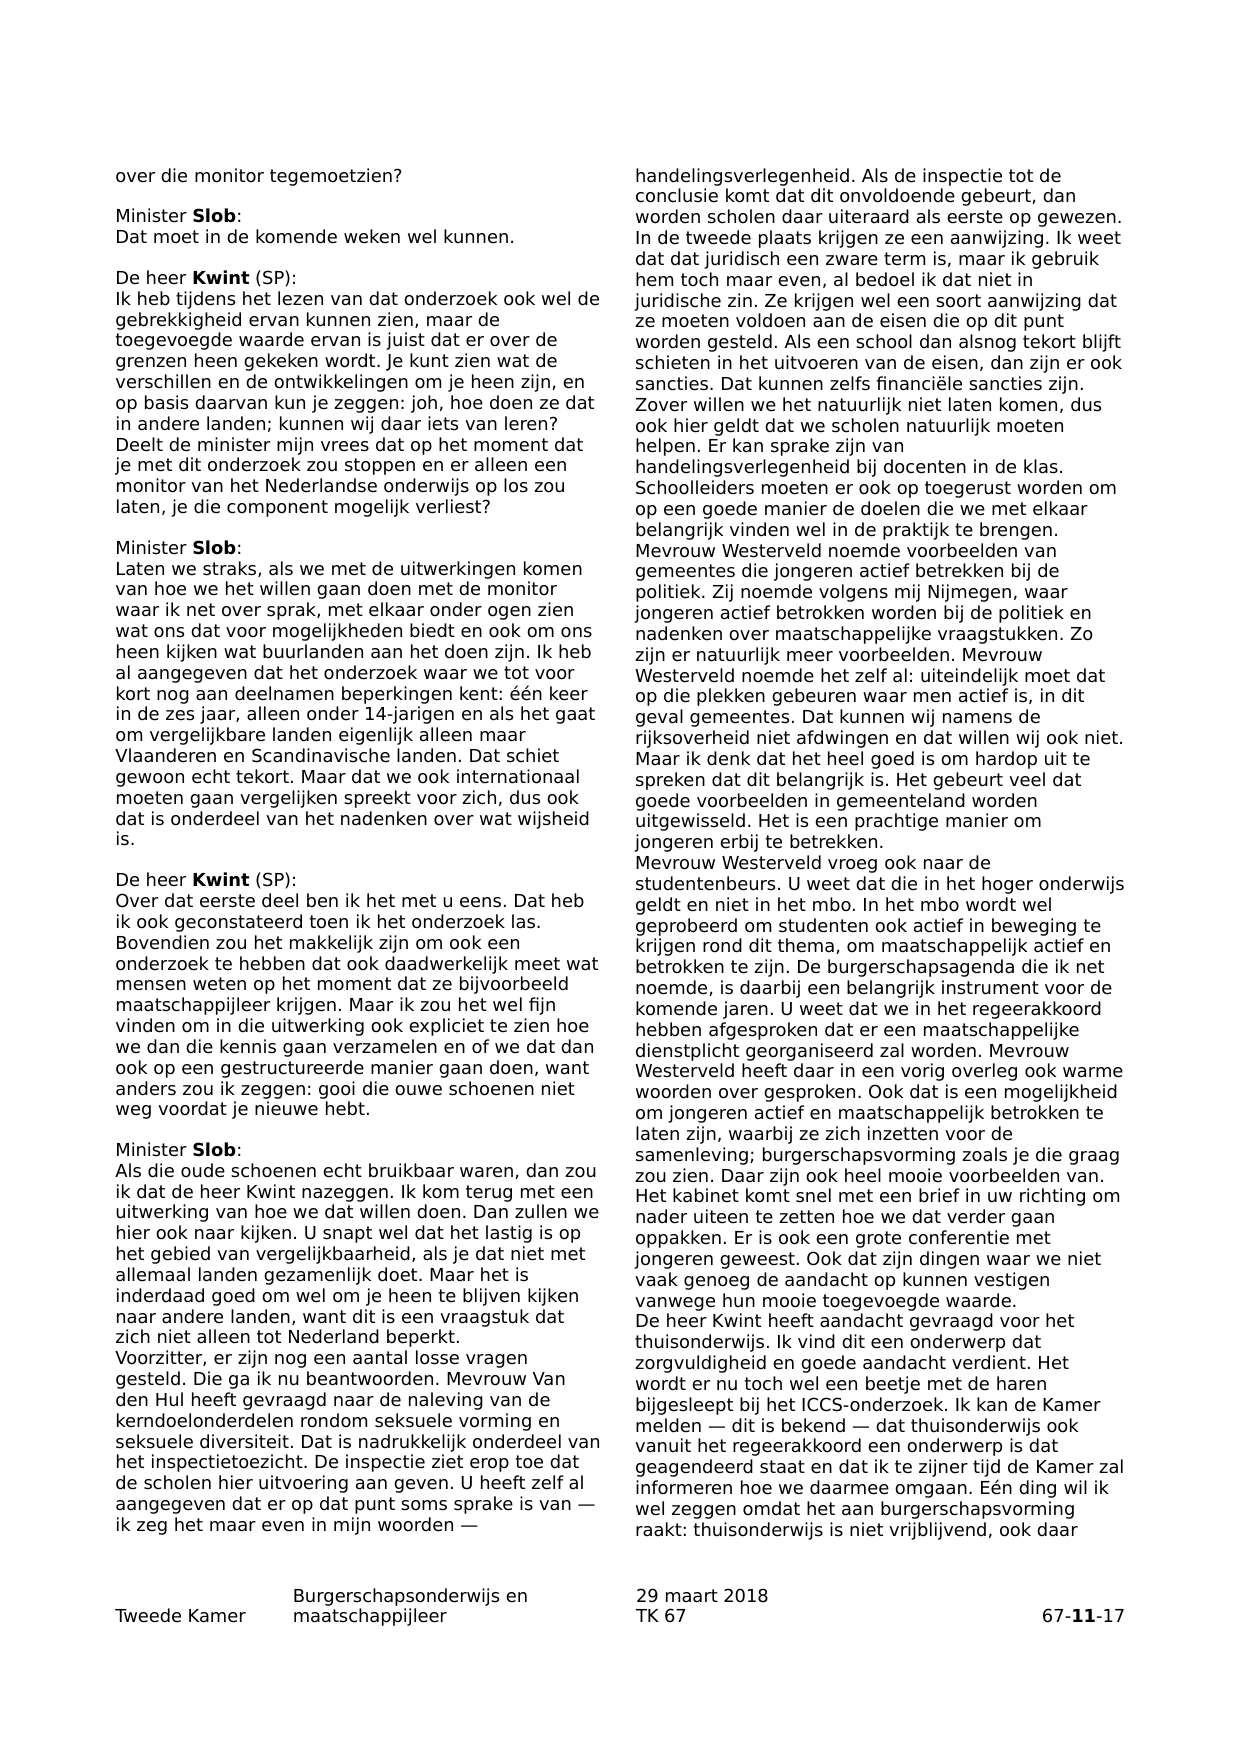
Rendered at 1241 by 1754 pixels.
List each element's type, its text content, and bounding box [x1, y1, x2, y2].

text Als die oude schoenen echt bruikbaar waren, dan zou ik dat de heer Kwint nazeggen. Ik kom terug met een uitwerking van hoe we dat willen doen. Dan zullen we hier ook naar kijken. U snapt wel dat het lastig is op het gebied van vergelijkbaarheid, als je dat niet met allemaal landen gezamenlijk doet. Maar het is inderdaad goed om wel om je heen te blijven kijken naar andere landen, want dit is een vraagstuk dat zich niet alleen tot Nederland beperkt. [115, 1161, 605, 1348]
text over die monitor tegemoetzien? [115, 165, 605, 186]
text Laten we straks, als we met de uitwerkingen komen van hoe we het willen gaan doen met de monitor waar ik net over sprak, met elkaar onder ogen zien wat ons dat voor mogelijkheden biedt en ook om ons heen kijken wat buurlanden aan het doen zijn. Ik heb al aangegeven dat het onderzoek waar we tot voor kort nog aan deelnamen beperkingen kent: één keer in de zes jaar, alleen onder 14-jarigen en als het gaat om vergelijkbare landen eigenlijk alleen maar Vlaanderen en Scandinavische landen. Dat schiet gewoon echt tekort. Maar dat we ook internationaal moeten gaan vergelijken spreekt voor zich, dus ook dat is onderdeel van het nadenken over wat wijsheid is. [115, 558, 605, 850]
text De heer Kwint heeft aandacht gevraagd voor het thuisonderwijs. Ik vind dit een onderwerp dat zorgvuldigheid en goede aandacht verdient. Het wordt er nu toch wel een beetje met de haren bijgesleept bij het ICCS-onderzoek. Ik kan de Kamer melden — dit is bekend — dat thuisonderwijs ook vanuit het regeerakkoord een onderwerp is dat geagendeerd staat en dat ik te zijner tijd de Kamer zal informeren hoe we daarmee omgaan. Eén ding wil ik wel zeggen omdat het aan burgerschapsvorming raakt: thuisonderwijs is niet vrijblijvend, ook daar [635, 1311, 1125, 1540]
text Minister Slob: [115, 538, 605, 558]
text De heer Kwint (SP): [115, 870, 605, 891]
text Over dat eerste deel ben ik het met u eens. Dat heb ik ook geconstateerd toen ik het onderzoek las. Bovendien zou het makkelijk zijn om ook een onderzoek te hebben dat ook daadwerkelijk meet wat mensen weten op het moment dat ze bijvoorbeeld maatschappijleer krijgen. Maar ik zou het wel fijn vinden om in die uitwerking ook expliciet te zien hoe we dan die kennis gaan verzamelen en of we dat dan ook op een gestructureerde manier gaan doen, want anders zou ik zeggen: gooi die ouwe schoenen niet weg voordat je nieuwe hebt. [115, 891, 605, 1120]
text De heer Kwint (SP): [115, 268, 605, 288]
text handelingsverlegenheid. Als de inspectie tot de conclusie komt dat dit onvoldoende gebeurt, dan worden scholen daar uiteraard als eerste op gewezen. In de tweede plaats krijgen ze een aanwijzing. Ik weet dat dat juridisch een zware term is, maar ik gebruik hem toch maar even, al bedoel ik dat niet in juridische zin. Ze krijgen wel een soort aanwijzing dat ze moeten voldoen aan de eisen die op dit punt worden gesteld. Als een school dan alsnog tekort blijft schieten in het uitvoeren van de eisen, dan zijn er ook sancties. Dat kunnen zelfs financiële sancties zijn. Zover willen we het natuurlijk niet laten komen, dus ook hier geldt dat we scholen natuurlijk moeten helpen. Er kan sprake zijn van handelingsverlegenheid bij docenten in de klas. Schoolleiders moeten er ook op toegerust worden om op een goede manier de doelen die we met elkaar belangrijk vinden wel in de praktijk te brengen. [635, 165, 1125, 540]
text Mevrouw Westerveld noemde voorbeelden van gemeentes die jongeren actief betrekken bij de politiek. Zij noemde volgens mij Nijmegen, waar jongeren actief betrokken worden bij de politiek en nadenken over maatschappelijke vraagstukken. Zo zijn er natuurlijk meer voorbeelden. Mevrouw Westerveld noemde het zelf al: uiteindelijk moet dat op die plekken gebeuren waar men actief is, in dit geval gemeentes. Dat kunnen wij namens de rijksoverheid niet afdwingen en dat willen wij ook niet. Maar ik denk dat het heel goed is om hardop uit te spreken dat dit belangrijk is. Het gebeurt veel dat goede voorbeelden in gemeenteland worden uitgewisseld. Het is een prachtige manier om jongeren erbij te betrekken. [635, 540, 1125, 853]
text Minister Slob: [115, 1140, 605, 1161]
text Voorzitter, er zijn nog een aantal losse vragen gesteld. Die ga ik nu beantwoorden. Mevrouw Van den Hul heeft gevraagd naar de naleving van de kerndoelonderdelen rondom seksuele vorming en seksuele diversiteit. Dat is nadrukkelijk onderdeel van het inspectietoezicht. De inspectie ziet erop toe dat de scholen hier uitvoering aan geven. U heeft zelf al aangegeven dat er op dat punt soms sprake is van — ik zeg het maar even in mijn woorden — [115, 1348, 605, 1536]
text Minister Slob: [115, 206, 605, 227]
text Dat moet in de komende weken wel kunnen. [115, 227, 605, 248]
text Mevrouw Westerveld vroeg ook naar de studentenbeurs. U weet dat die in het hoger onderwijs geldt en niet in het mbo. In het mbo wordt wel geprobeerd om studenten ook actief in beweging te krijgen rond dit thema, om maatschappelijk actief en betrokken te zijn. De burgerschapsagenda die ik net noemde, is daarbij een belangrijk instrument voor de komende jaren. U weet dat we in het regeerakkoord hebben afgesproken dat er een maatschappelijke dienstplicht georganiseerd zal worden. Mevrouw Westerveld heeft daar in een vorig overleg ook warme woorden over gesproken. Ook dat is een mogelijkheid om jongeren actief en maatschappelijk betrokken te laten zijn, waarbij ze zich inzetten voor de samenleving; burgerschapsvorming zoals je die graag zou zien. Daar zijn ook heel mooie voorbeelden van. Het kabinet komt snel met een brief in uw richting om nader uiteen te zetten hoe we dat verder gaan oppakken. Er is ook een grote conferentie met jongeren geweest. Ook dat zijn dingen waar we niet vaak genoeg de aandacht op kunnen vestigen vanwege hun mooie toegevoegde waarde. [635, 853, 1125, 1311]
text Ik heb tijdens het lezen van dat onderzoek ook wel de gebrekkigheid ervan kunnen zien, maar de toegevoegde waarde ervan is juist dat er over de grenzen heen gekeken wordt. Je kunt zien wat de verschillen en de ontwikkelingen om je heen zijn, en op basis daarvan kun je zeggen: joh, hoe doen ze dat in andere landen; kunnen wij daar iets van leren? Deelt de minister mijn vrees dat op het moment dat je met dit onderzoek zou stoppen en er alleen een monitor van het Nederlandse onderwijs op los zou laten, je die component mogelijk verliest? [115, 288, 605, 518]
